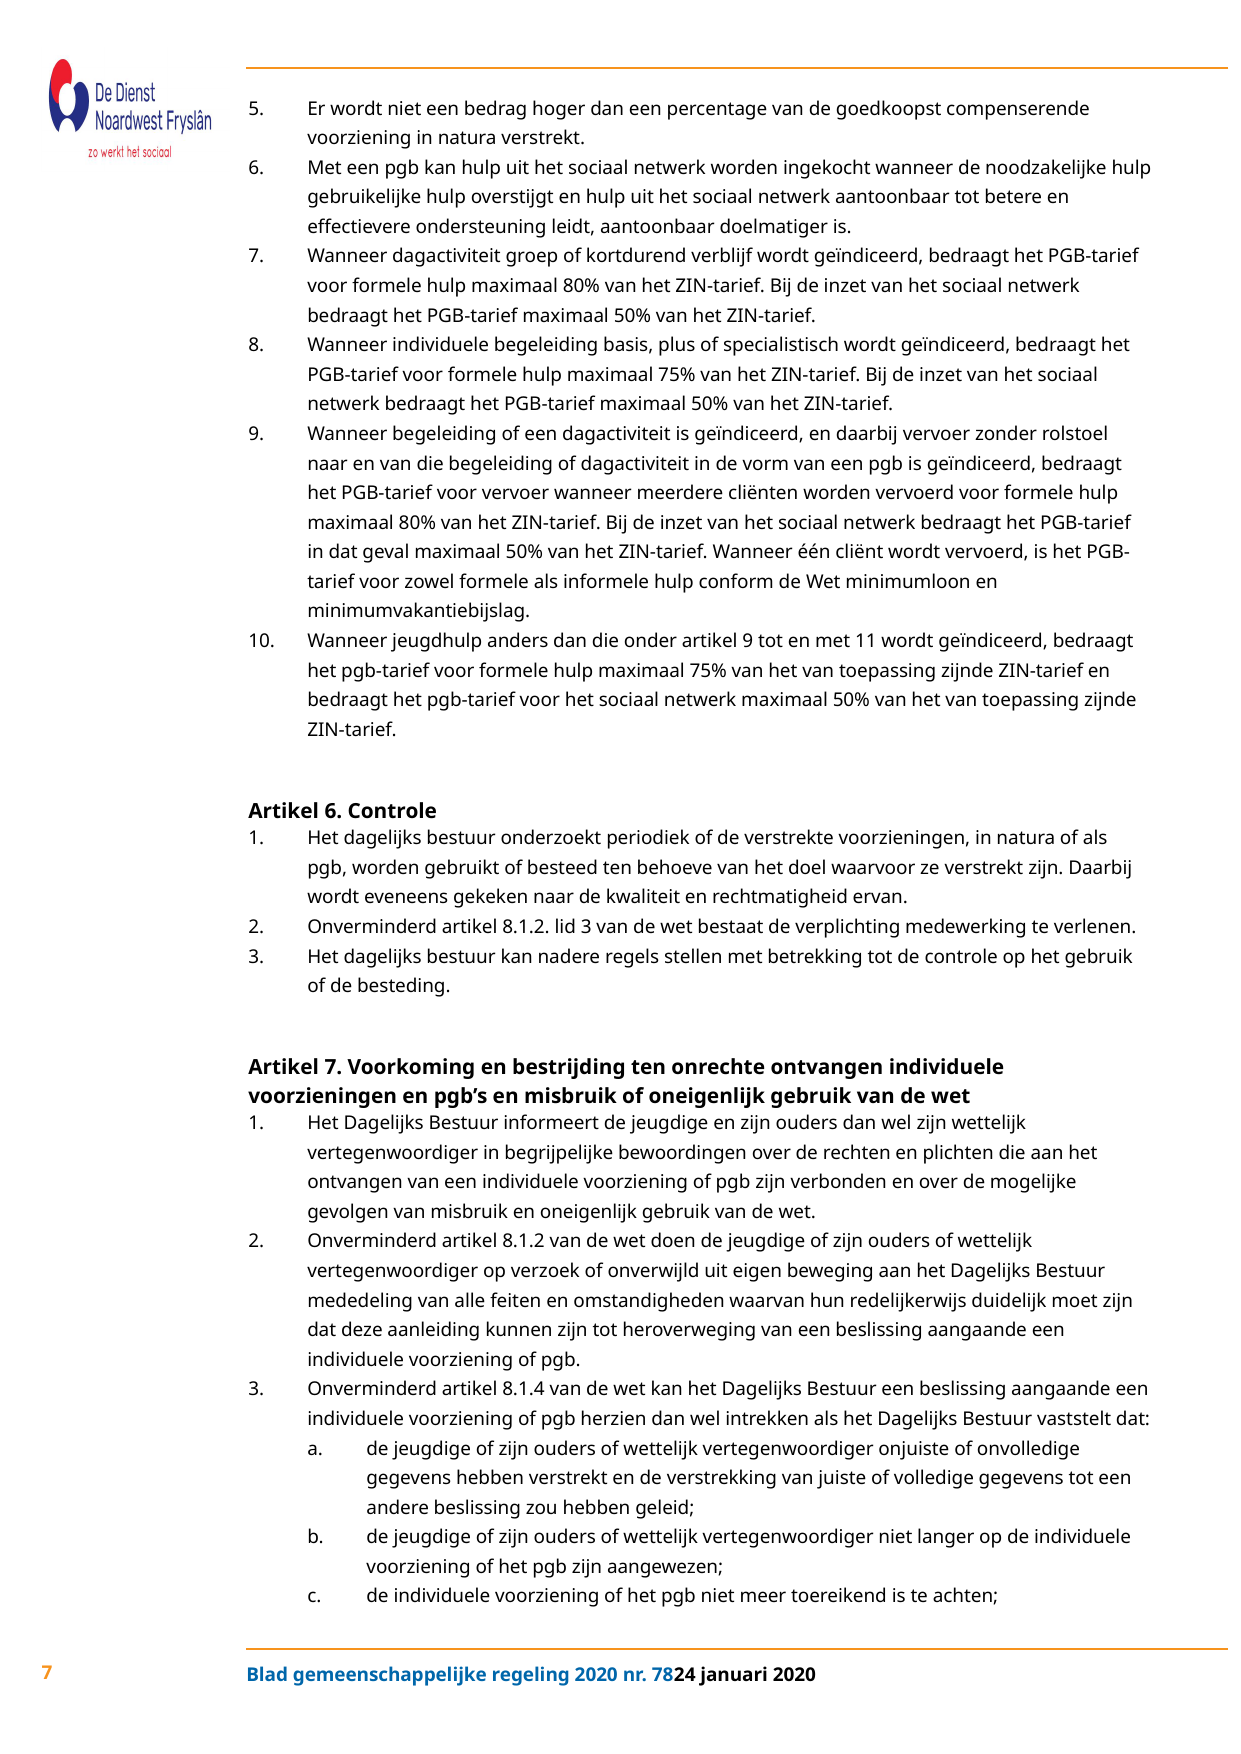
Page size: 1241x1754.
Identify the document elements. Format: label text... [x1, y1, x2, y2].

list de jeugdige of zijn ouders of wettelijk vertegenwoordiger onjuiste of onvolledige gegevens hebben verstrekt en de verstrekking van juiste of volledige gegevens tot een andere beslissing zou hebben geleid; [307, 1435, 1152, 1519]
list Het Dagelijks Bestuur informeert de jeugdige en zijn ouders dan wel zijn wettelijk vertegenwoordiger in begrijpelijke bewoordingen over de rechten en plichten die aan het ontvangen van een individuele voorziening of pgb zijn verbonden en over de mogelijke gevolgen van misbruik en oneigenlijk gebruik van de wet. [248, 1109, 1152, 1224]
list de individuele voorziening of het pgb niet meer toereikend is te achten; [307, 1583, 1152, 1608]
list Wanneer begeleiding of een dagactiviteit is geïndiceerd, en daarbij vervoer zonder rolstoel naar en van die begeleiding of dagactiviteit in de vorm van een pgb is geïndiceerd, bedraagt het PGB-tarief voor vervoer wanneer meerdere cliënten worden vervoerd voor formele hulp maximaal 80% van het ZIN-tarief. Bij de inzet van het sociaal netwerk bedraagt het PGB-tarief in dat geval maximaal 50% van het ZIN-tarief. Wanneer één cliënt wordt vervoerd, is het PGB-tarief voor zowel formele als informele hulp conform de Wet minimumloon en minimumvakantiebijslag. [248, 420, 1152, 623]
list Onverminderd artikel 8.1.2 van de wet doen de jeugdige of zijn ouders of wettelijk vertegenwoordiger op verzoek of onverwijld uit eigen beweging aan het Dagelijks Bestuur mededeling van alle feiten en omstandigheden waarvan hun redelijkerwijs duidelijk moet zijn dat deze aanleiding kunnen zijn tot heroverweging van een beslissing aangaande een individuele voorziening of pgb. [248, 1228, 1152, 1372]
list Het dagelijks bestuur onderzoekt periodiek of de verstrekte voorzieningen, in natura of als pgb, worden gebruikt of besteed ten behoeve van het doel waarvoor ze verstrekt zijn. Daarbij wordt eveneens gekeken naar de kwaliteit en rechtmatigheid ervan. [248, 824, 1152, 909]
text Artikel 6. Controle [248, 796, 1152, 824]
list Wanneer individuele begeleiding basis, plus of specialistisch wordt geïndiceerd, bedraagt het PGB-tarief voor formele hulp maximaal 75% van het ZIN-tarief. Bij de inzet van het sociaal netwerk bedraagt het PGB-tarief maximaal 50% van het ZIN-tarief. [248, 331, 1152, 416]
list Het dagelijks bestuur kan nadere regels stellen met betrekking tot de controle op het gebruik of de besteding. [248, 943, 1152, 998]
picture [41, 47, 231, 172]
list Er wordt niet een bedrag hoger dan een percentage van de goedkoopst compenserende voorziening in natura verstrekt. [248, 95, 1152, 150]
text Artikel 7. Voorkoming en bestrijding ten onrechte ontvangen individuele voorzieningen en pgb’s en misbruik of oneigenlijk gebruik van de wet [248, 1052, 1152, 1109]
list Onverminderd artikel 8.1.4 van de wet kan het Dagelijks Bestuur een beslissing aangaande een individuele voorziening of pgb herzien dan wel intrekken als het Dagelijks Bestuur vaststelt dat: [248, 1376, 1152, 1431]
list Wanneer dagactiviteit groep of kortdurend verblijf wordt geïndiceerd, bedraagt het PGB-tarief voor formele hulp maximaal 80% van het ZIN-tarief. Bij de inzet van het sociaal netwerk bedraagt het PGB-tarief maximaal 50% van het ZIN-tarief. [248, 243, 1152, 328]
list de jeugdige of zijn ouders of wettelijk vertegenwoordiger niet langer op de individuele voorziening of het pgb zijn aangewezen; [307, 1523, 1152, 1579]
list Onverminderd artikel 8.1.2. lid 3 van de wet bestaat de verplichting medewerking te verlenen. [248, 913, 1152, 939]
list Wanneer jeugdhulp anders dan die onder artikel 9 tot en met 11 wordt geïndiceerd, bedraagt het pgb-tarief voor formele hulp maximaal 75% van het van toepassing zijnde ZIN-tarief en bedraagt het pgb-tarief voor het sociaal netwerk maximaal 50% van het van toepassing zijnde ZIN-tarief. [248, 627, 1152, 742]
list Met een pgb kan hulp uit het sociaal netwerk worden ingekocht wanneer de noodzakelijke hulp gebruikelijke hulp overstijgt en hulp uit het sociaal netwerk aantoonbaar tot betere en effectievere ondersteuning leidt, aantoonbaar doelmatiger is. [248, 154, 1152, 239]
